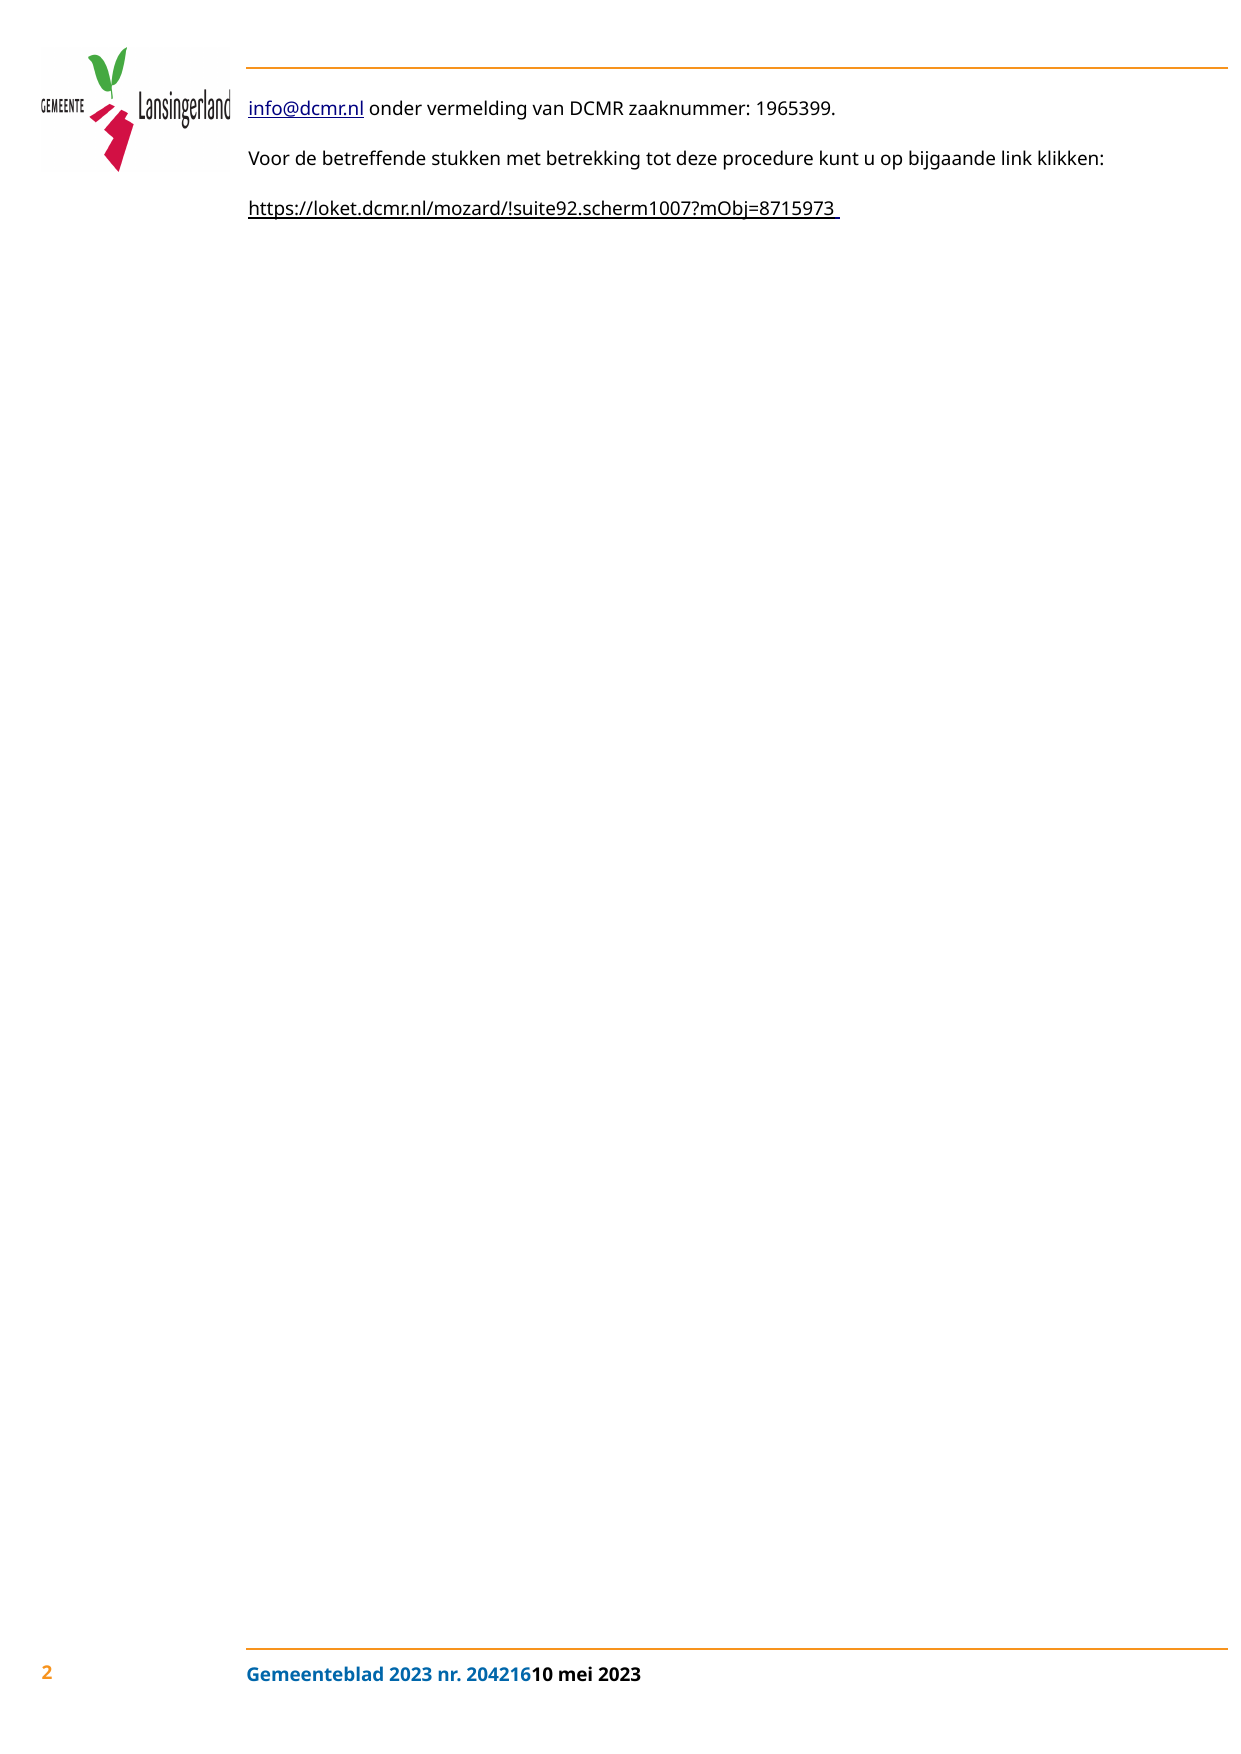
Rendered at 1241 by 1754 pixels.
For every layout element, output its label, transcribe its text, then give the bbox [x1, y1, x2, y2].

text Voor de betreffende stukken met betrekking tot deze procedure kunt u op bijgaande link klikken: [248, 145, 1152, 171]
text info@dcmr.nl onder vermelding van DCMR zaaknummer: 1965399. [248, 95, 1152, 121]
picture [41, 47, 231, 172]
text https://loket.dcmr.nl/mozard/!suite92.scherm1007?mObj=8715973 [248, 196, 1152, 221]
